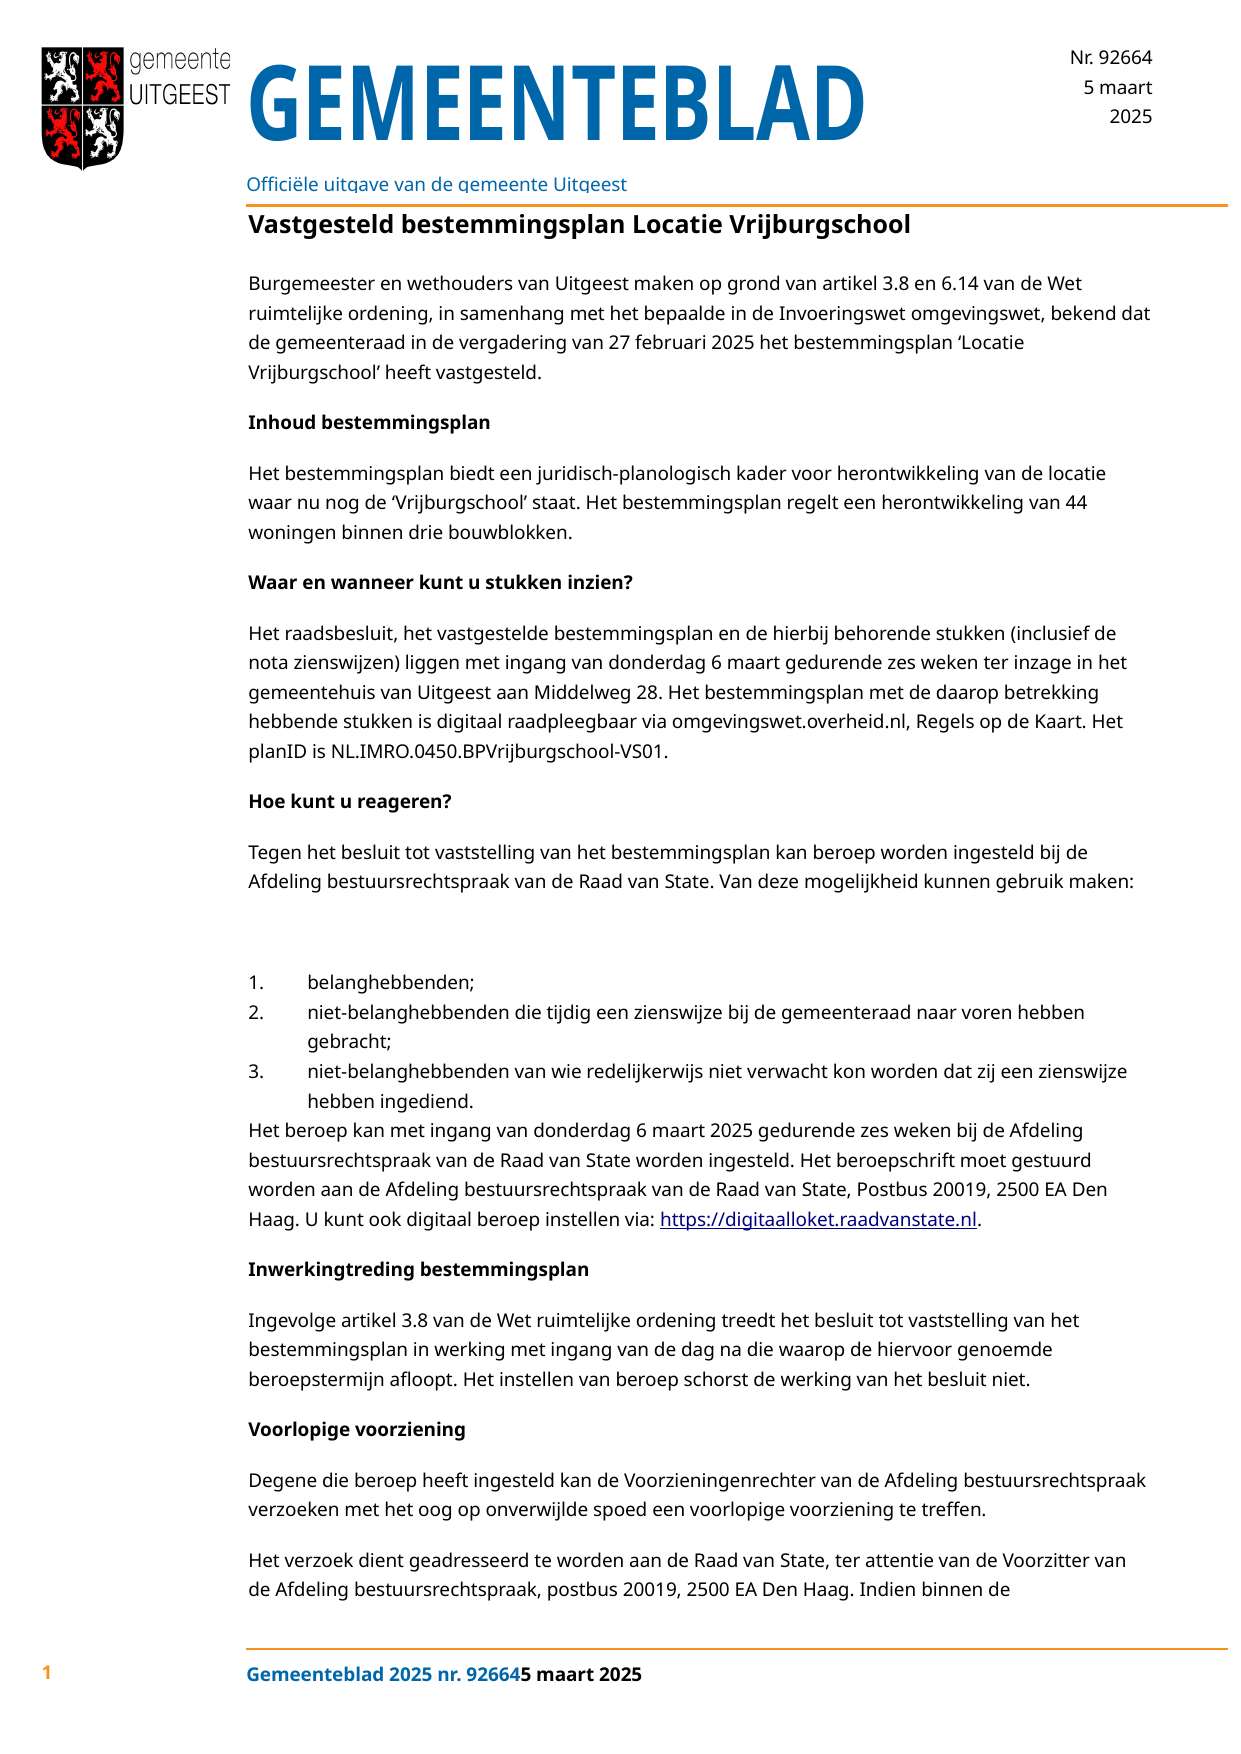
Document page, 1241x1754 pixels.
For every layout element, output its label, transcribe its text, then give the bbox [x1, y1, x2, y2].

text Het raadsbesluit, het vastgestelde bestemmingsplan en de hierbij behorende stukken (inclusief de nota zienswijzen) liggen met ingang van donderdag 6 maart gedurende zes weken ter inzage in het gemeentehuis van Uitgeest aan Middelweg 28. Het bestemmingsplan met de daarop betrekking hebbende stukken is digitaal raadpleegbaar via omgevingswet.overheid.nl, Regels op de Kaart. Het planID is NL.IMRO.0450.BPVrijburgschool-VS01. [248, 620, 1152, 764]
list niet-belanghebbenden van wie redelijkerwijs niet verwacht kon worden dat zij een zienswijze hebben ingediend. [248, 1058, 1152, 1113]
text Het bestemmingsplan biedt een juridisch-planologisch kader voor herontwikkeling van de locatie waar nu nog de ‘Vrijburgschool’ staat. Het bestemmingsplan regelt een herontwikkeling van 44 woningen binnen drie bouwblokken. [248, 460, 1152, 545]
text Het beroep kan met ingang van donderdag 6 maart 2025 gedurende zes weken bij de Afdeling bestuursrechtspraak van de Raad van State worden ingesteld. Het beroepschrift moet gestuurd worden aan de Afdeling bestuursrechtspraak van de Raad van State, Postbus 20019, 2500 EA Den Haag. U kunt ook digitaal beroep instellen via: https://digitaalloket.raadvanstate.nl. [248, 1117, 1152, 1232]
text Hoe kunt u reageren? [248, 789, 1152, 814]
text Burgemeester en wethouders van Uitgeest maken op grond van artikel 3.8 en 6.14 van de Wet ruimtelijke ordening, in samenhang met het bepaalde in de Invoeringswet omgevingswet, bekend dat de gemeenteraad in de vergadering van 27 februari 2025 het bestemmingsplan ‘Locatie Vrijburgschool’ heeft vastgesteld. [248, 270, 1152, 385]
text Voorlopige voorziening [248, 1417, 1152, 1442]
picture [41, 47, 231, 172]
text Inhoud bestemmingsplan [248, 409, 1152, 435]
text Inwerkingtreding bestemmingsplan [248, 1257, 1152, 1282]
text Ingevolge artikel 3.8 van de Wet ruimtelijke ordening treedt het besluit tot vaststelling van het bestemmingsplan in werking met ingang van de dag na die waarop de hiervoor genoemde beroepstermijn afloopt. Het instellen van beroep schorst de werking van het besluit niet. [248, 1307, 1152, 1392]
text Vastgesteld bestemmingsplan Locatie Vrijburgschool [248, 207, 1152, 241]
text Tegen het besluit tot vaststelling van het bestemmingsplan kan beroep worden ingesteld bij de Afdeling bestuursrechtspraak van de Raad van State. Van deze mogelijkheid kunnen gebruik maken: [248, 839, 1152, 894]
text Het verzoek dient geadresseerd te worden aan de Raad van State, ter attentie van de Voorzitter van de Afdeling bestuursrechtspraak, postbus 20019, 2500 EA Den Haag. Indien binnen de [248, 1547, 1152, 1602]
list belanghebbenden; [248, 969, 1152, 995]
text Degene die beroep heeft ingesteld kan de Voorzieningenrechter van de Afdeling bestuursrechtspraak verzoeken met het oog op onverwijlde spoed een voorlopige voorziening te treffen. [248, 1467, 1152, 1522]
text Waar en wanneer kunt u stukken inzien? [248, 569, 1152, 595]
list niet-belanghebbenden die tijdig een zienswijze bij de gemeenteraad naar voren hebben gebracht; [248, 999, 1152, 1054]
